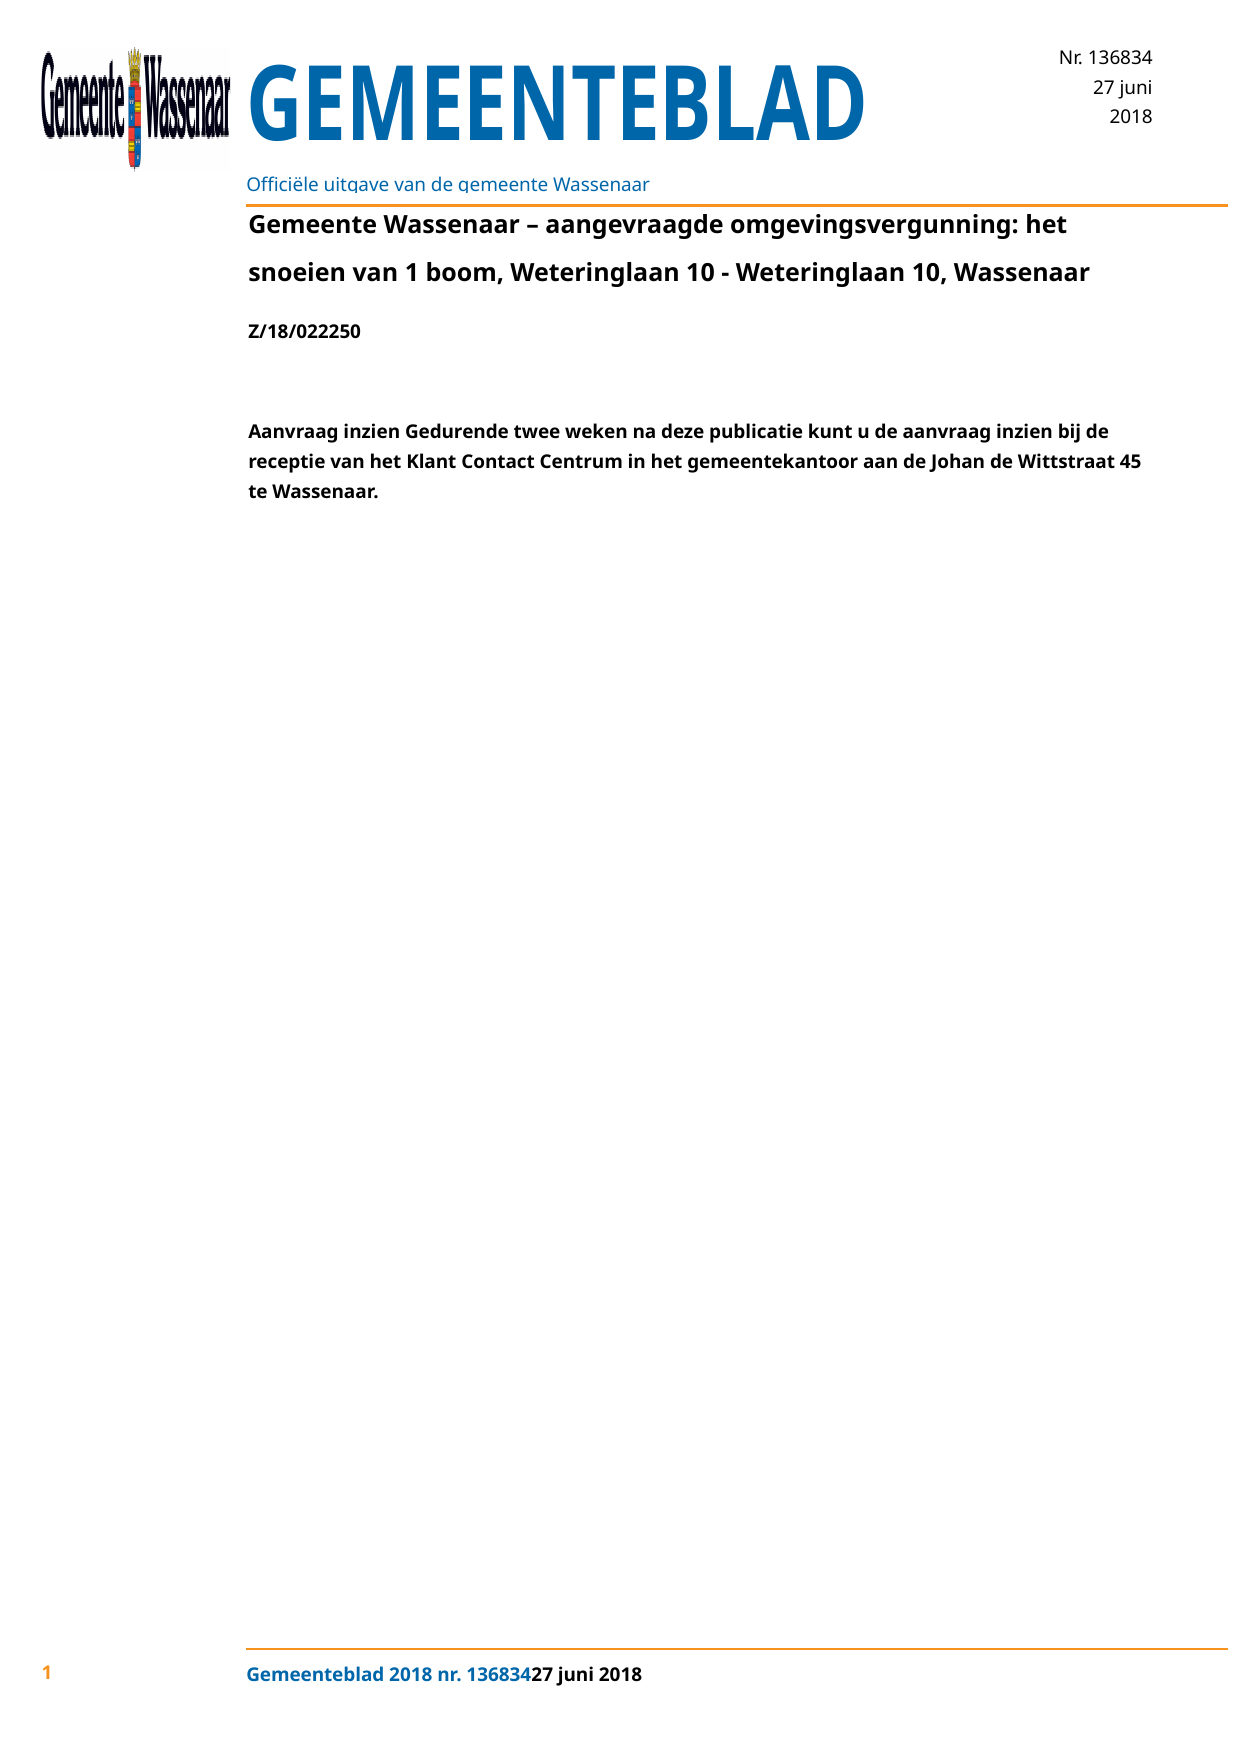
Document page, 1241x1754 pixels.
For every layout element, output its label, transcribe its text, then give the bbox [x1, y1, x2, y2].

picture [41, 47, 231, 172]
text Aanvraag inzien Gedurende twee weken na deze publicatie kunt u de aanvraag inzien bij de receptie van het Klant Contact Centrum in het gemeentekantoor aan de Johan de Wittstraat 45 te Wassenaar. [248, 419, 1152, 504]
text Gemeente Wassenaar – aangevraagde omgevingsvergunning: het snoeien van 1 boom, Weteringlaan 10 - Weteringlaan 10, Wassenaar [248, 207, 1152, 288]
text Z/18/022250 [248, 318, 1152, 344]
